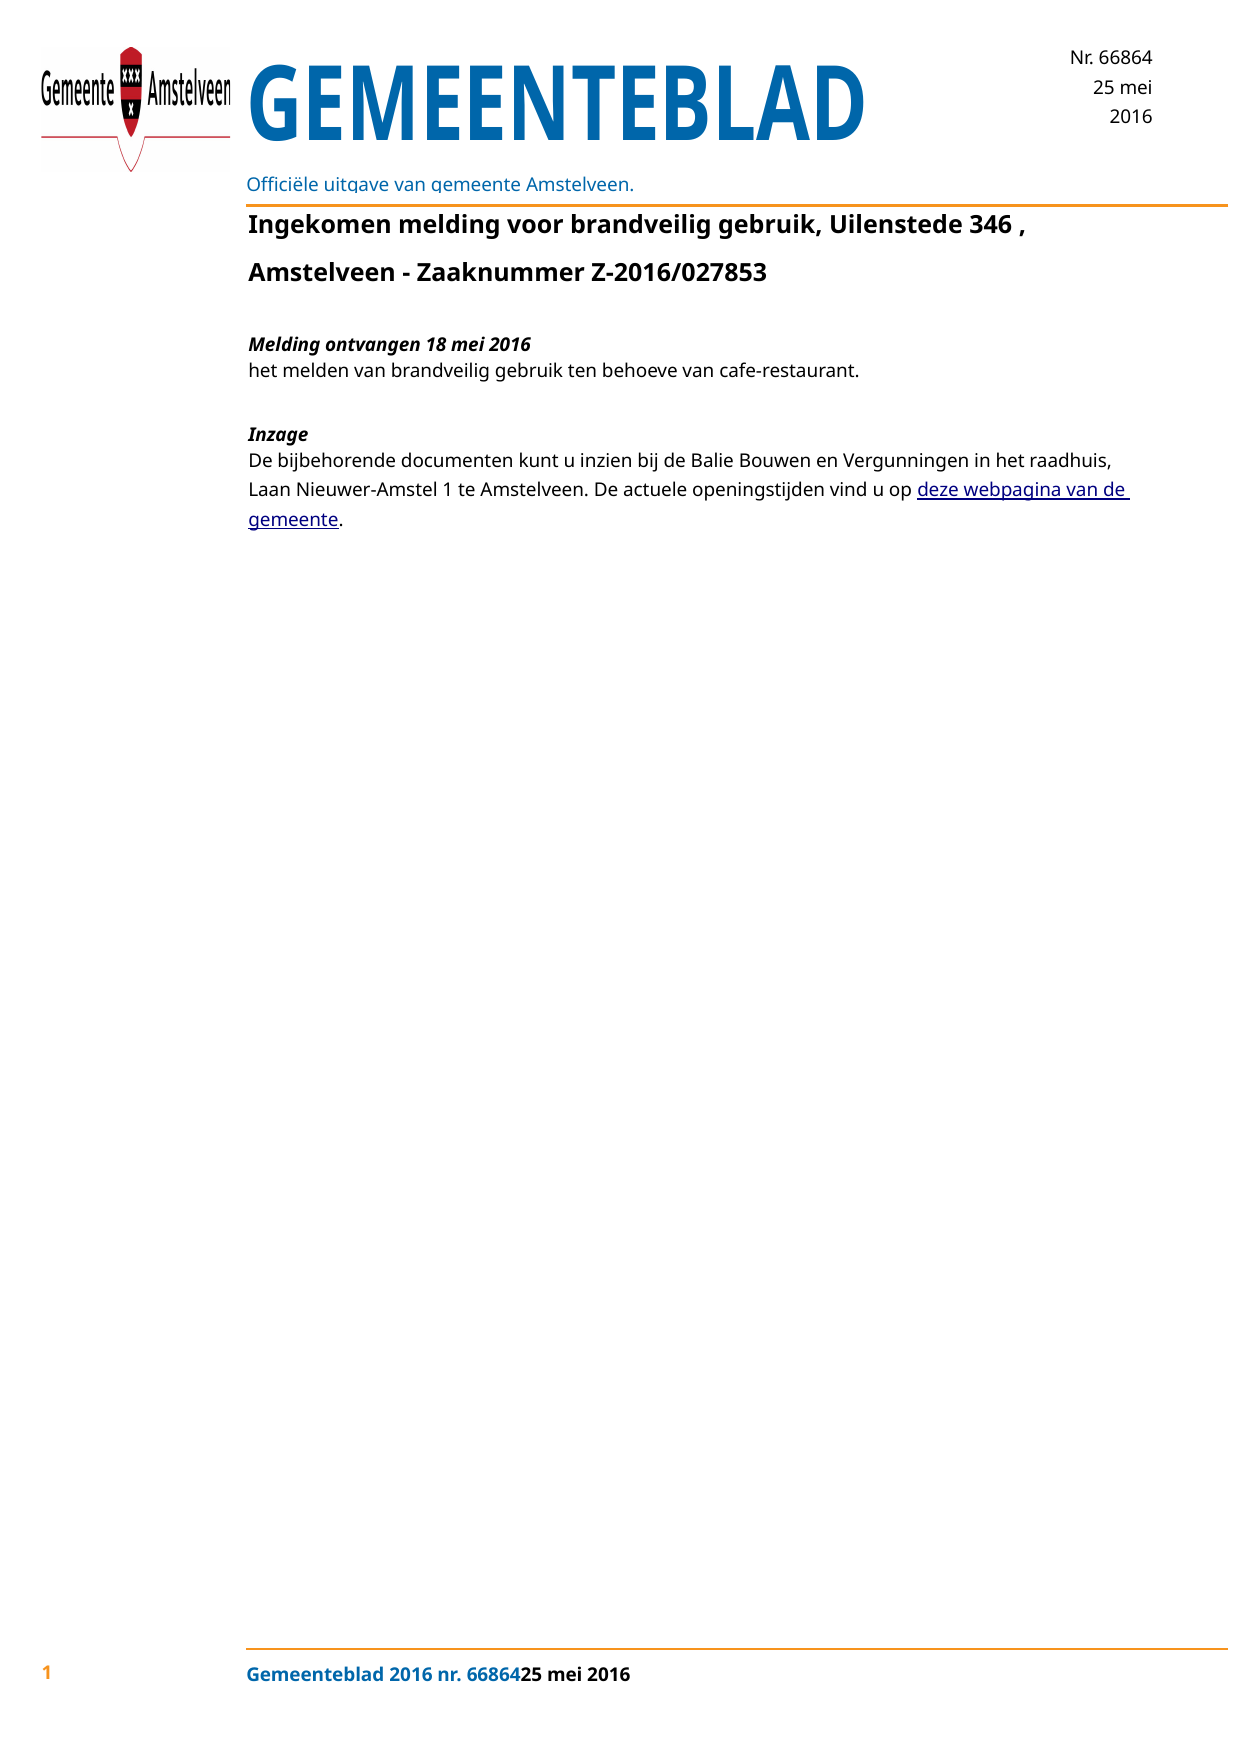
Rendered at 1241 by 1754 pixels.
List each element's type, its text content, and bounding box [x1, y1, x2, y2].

text het melden van brandveilig gebruik ten behoeve van cafe-restaurant. [248, 357, 1152, 383]
text Melding ontvangen 18 mei 2016 [248, 331, 1152, 357]
text Ingekomen melding voor brandveilig gebruik, Uilenstede 346 , Amstelveen - Zaaknummer Z-2016/027853 [248, 207, 1152, 288]
text De bijbehorende documenten kunt u inzien bij de Balie Bouwen en Vergunningen in het raadhuis, Laan Nieuwer-Amstel 1 te Amstelveen. De actuele openingstijden vind u op deze webpagina van de gemeente. [248, 447, 1152, 532]
picture [41, 47, 231, 172]
text Inzage [248, 421, 1152, 447]
